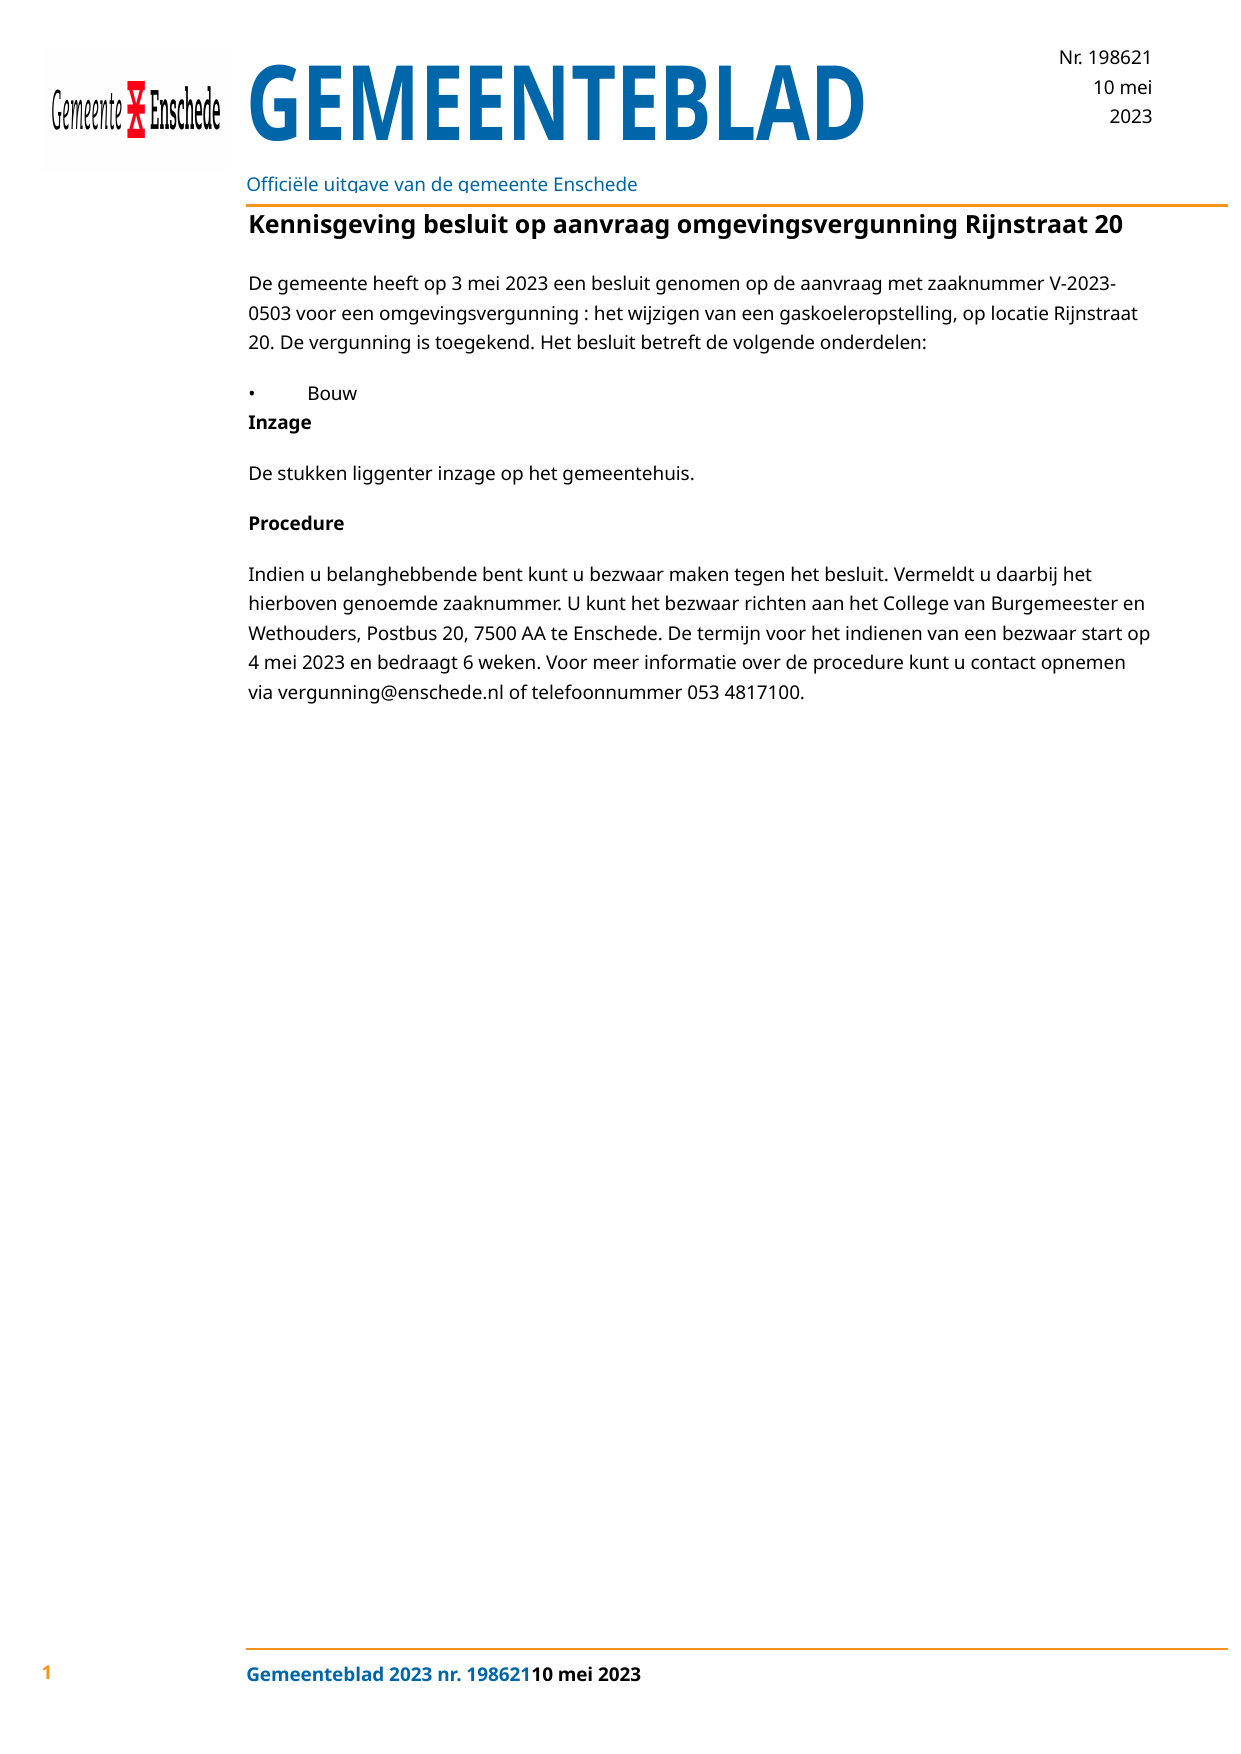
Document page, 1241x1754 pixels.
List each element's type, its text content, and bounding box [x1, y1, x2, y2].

text Kennisgeving besluit op aanvraag omgevingsvergunning Rijnstraat 20 [248, 207, 1152, 241]
text De stukken liggenter inzage op het gemeentehuis. [248, 460, 1152, 486]
text Inzage [248, 409, 1152, 435]
text Indien u belanghebbende bent kunt u bezwaar maken tegen het besluit. Vermeldt u daarbij het hierboven genoemde zaaknummer. U kunt het bezwaar richten aan het College van Burgemees­ter en Wethouders, Postbus 20, 7500 AA te Enschede. De termijn voor het indienen van een bezwaar start op 4 mei 2023 en bedraagt 6 weken. Voor meer informatie over de procedure kunt u contact opnemen via vergunning@enschede.nl of telefoonnummer 053 4817100. [248, 561, 1152, 705]
text De gemeente heeft op 3 mei 2023 een besluit genomen op de aanvraag met zaaknummer V-2023-0503 voor een omgevingsvergunning : het wijzigen van een gaskoeleropstelling, op locatie Rijnstraat 20. De vergunning is toegekend. Het besluit betreft de volgende onderdelen: [248, 270, 1152, 355]
list Bouw [248, 380, 1152, 406]
text Procedure [248, 510, 1152, 536]
picture [41, 47, 231, 172]
